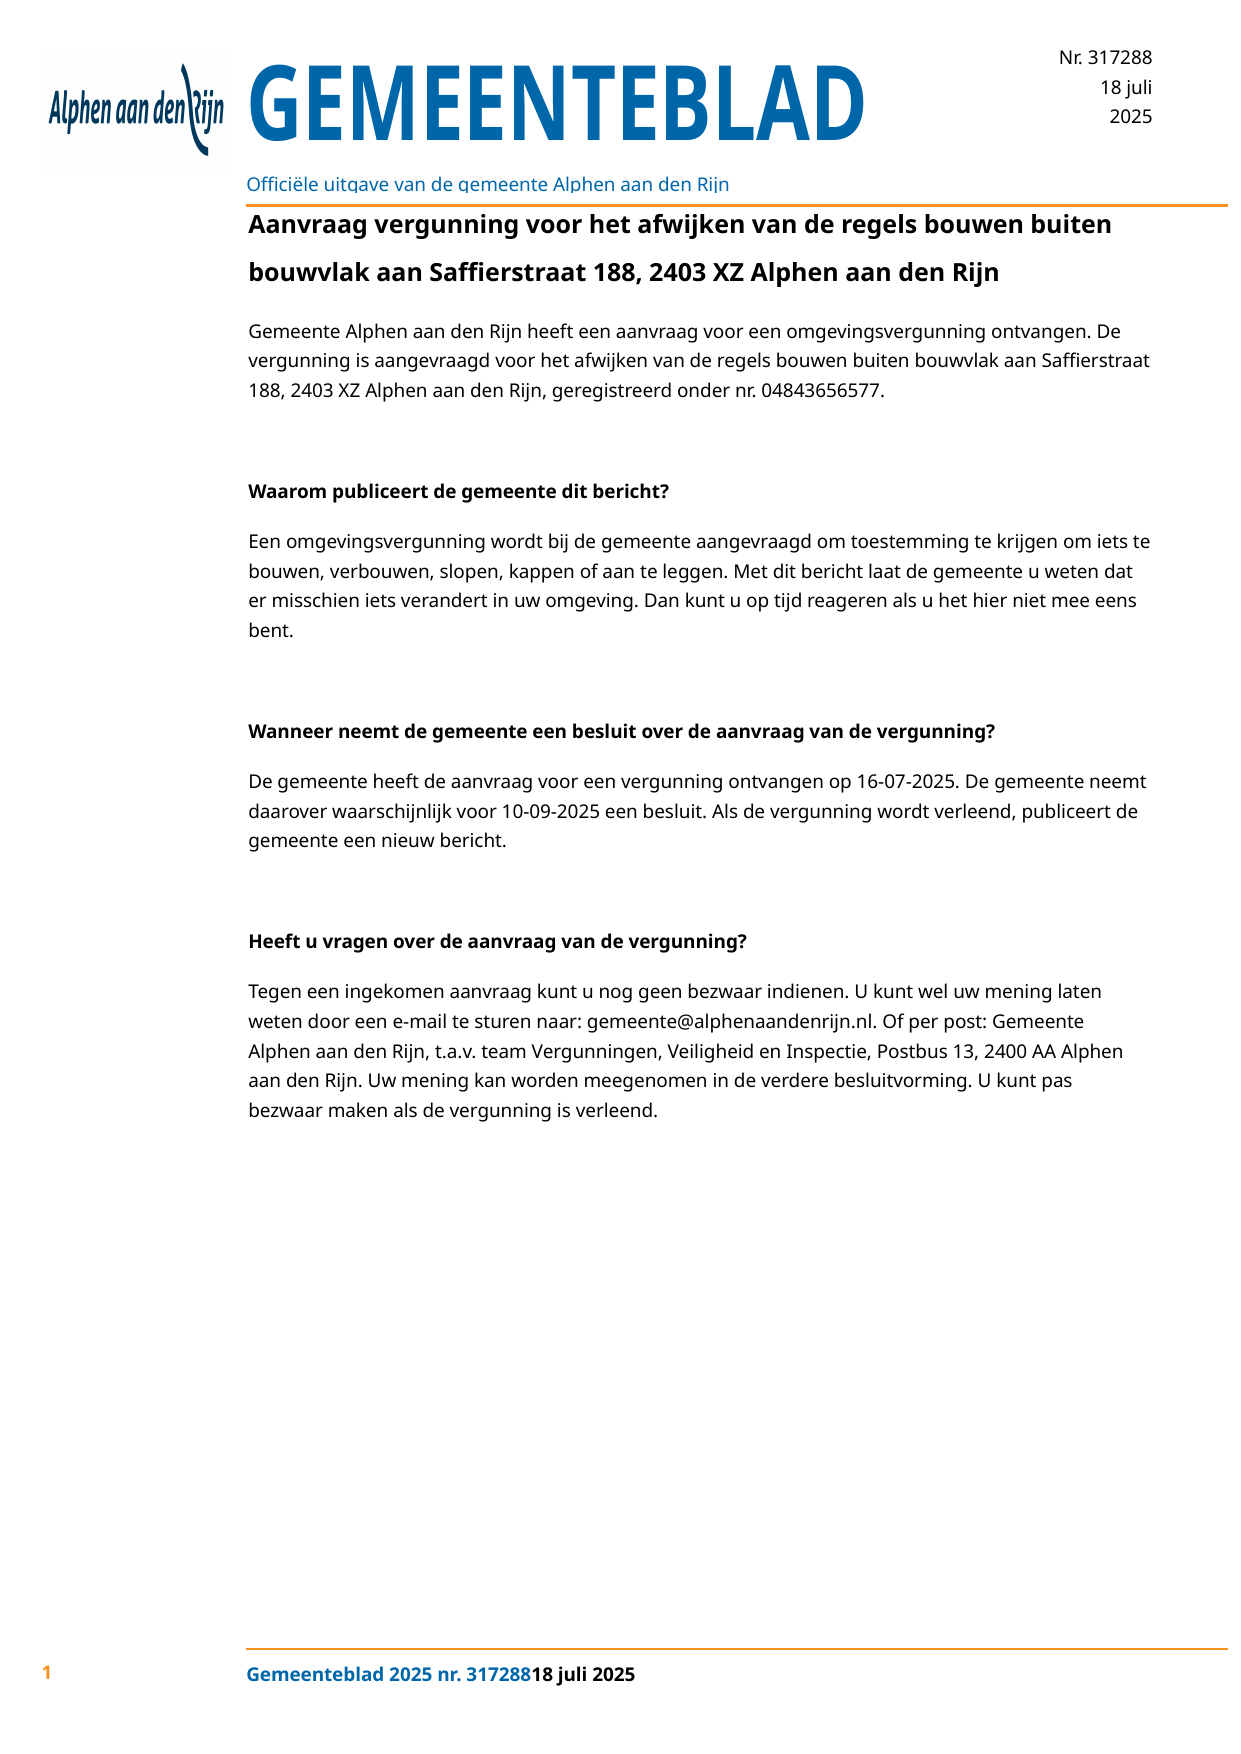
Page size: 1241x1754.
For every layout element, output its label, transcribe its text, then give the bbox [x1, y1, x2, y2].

text Waarom publiceert de gemeente dit bericht? [248, 478, 1152, 504]
picture [41, 47, 231, 172]
text Wanneer neemt de gemeente een besluit over de aanvraag van de vergunning? [248, 718, 1152, 744]
text Een omgevingsvergunning wordt bij de gemeente aangevraagd om toestemming te krijgen om iets te bouwen, verbouwen, slopen, kappen of aan te leggen. Met dit bericht laat de gemeente u weten dat er misschien iets verandert in uw omgeving. Dan kunt u op tijd reageren als u het hier niet mee eens bent. [248, 528, 1152, 643]
text Tegen een ingekomen aanvraag kunt u nog geen bezwaar indienen. U kunt wel uw mening laten weten door een e-mail te sturen naar: gemeente@alphenaandenrijn.nl. Of per post: Gemeente Alphen aan den Rijn, t.a.v. team Vergunningen, Veiligheid en Inspectie, Postbus 13, 2400 AA Alphen aan den Rijn. Uw mening kan worden meegenomen in de verdere besluitvorming. U kunt pas bezwaar maken als de vergunning is verleend. [248, 979, 1152, 1123]
text Aanvraag vergunning voor het afwijken van de regels bouwen buiten bouwvlak aan Saffierstraat 188, 2403 XZ Alphen aan den Rijn [248, 207, 1152, 288]
text Heeft u vragen over de aanvraag van de vergunning? [248, 928, 1152, 954]
text De gemeente heeft de aanvraag voor een vergunning ontvangen op 16-07-2025. De gemeente neemt daarover waarschijnlijk voor 10-09-2025 een besluit. Als de vergunning wordt verleend, publiceert de gemeente een nieuw bericht. [248, 768, 1152, 853]
text Gemeente Alphen aan den Rijn heeft een aanvraag voor een omgevingsvergunning ontvangen. De vergunning is aangevraagd voor het afwijken van de regels bouwen buiten bouwvlak aan Saffierstraat 188, 2403 XZ Alphen aan den Rijn, geregistreerd onder nr. 04843656577. [248, 318, 1152, 403]
